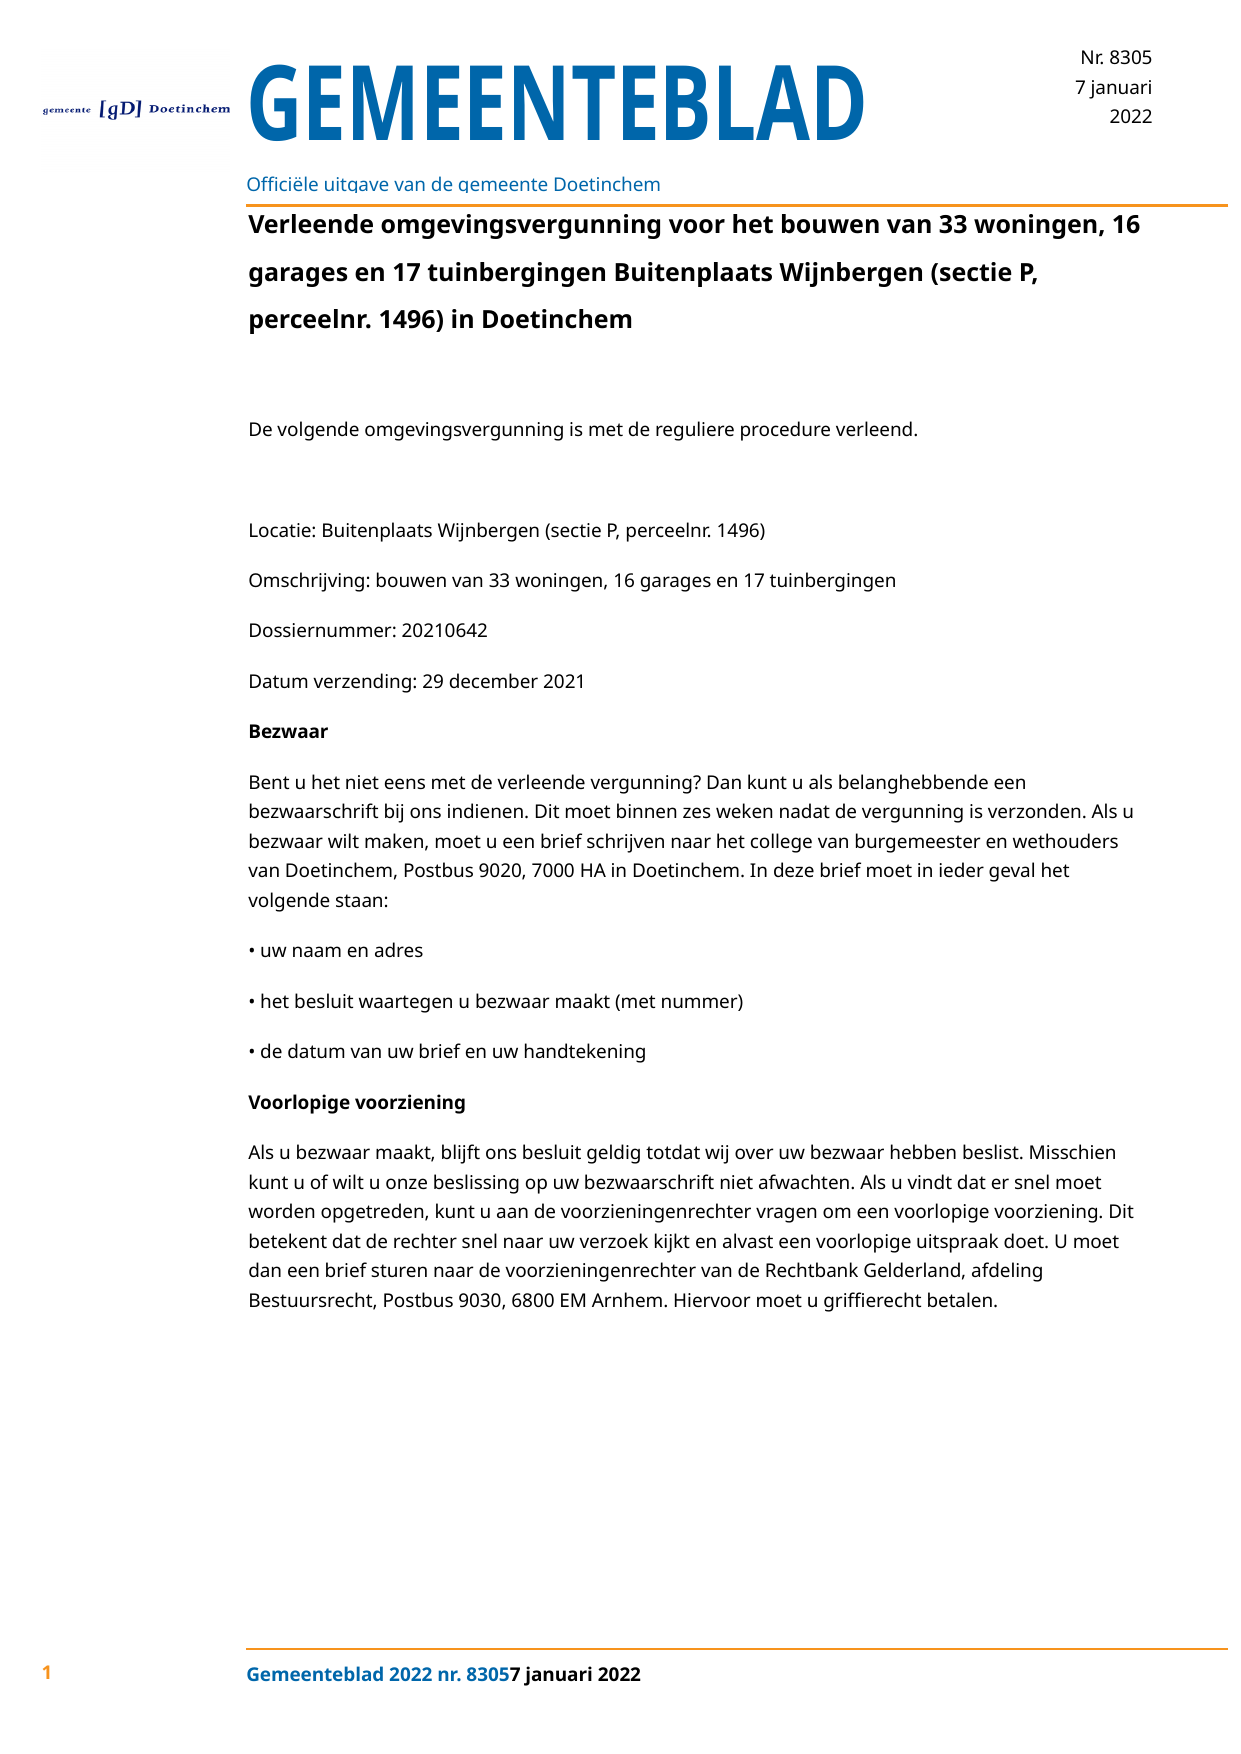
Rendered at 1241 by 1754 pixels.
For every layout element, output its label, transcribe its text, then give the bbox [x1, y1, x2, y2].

text Dossiernummer: 20210642 [248, 618, 1152, 643]
text Bezwaar [248, 718, 1152, 744]
text Bent u het niet eens met de verleende vergunning? Dan kunt u als belanghebbende een bezwaarschrift bij ons indienen. Dit moet binnen zes weken nadat de vergunning is verzonden. Als u bezwaar wilt maken, moet u een brief schrijven naar het college van burgemeester en wethouders van Doetinchem, Postbus 9020, 7000 HA in Doetinchem. In deze brief moet in ieder geval het volgende staan: [248, 769, 1152, 913]
text Voorlopige voorziening [248, 1089, 1152, 1114]
picture [41, 47, 231, 172]
text Omschrijving: bouwen van 33 woningen, 16 garages en 17 tuinbergingen [248, 567, 1152, 593]
text • uw naam en adres [248, 938, 1152, 963]
text Locatie: Buitenplaats Wijnbergen (sectie P, perceelnr. 1496) [248, 517, 1152, 542]
text Als u bezwaar maakt, blijft ons besluit geldig totdat wij over uw bezwaar hebben beslist. Misschien kunt u of wilt u onze beslissing op uw bezwaarschrift niet afwachten. Als u vindt dat er snel moet worden opgetreden, kunt u aan de voorzieningenrechter vragen om een voorlopige voorziening. Dit betekent dat de rechter snel naar uw verzoek kijkt en alvast een voorlopige uitspraak doet. U moet dan een brief sturen naar de voorzieningenrechter van de Rechtbank Gelderland, afdeling Bestuursrecht, Postbus 9030, 6800 EM Arnhem. Hiervoor moet u griffierecht betalen. [248, 1139, 1152, 1313]
text Datum verzending: 29 december 2021 [248, 668, 1152, 694]
text De volgende omgevingsvergunning is met de reguliere procedure verleend. [248, 416, 1152, 442]
text • het besluit waartegen u bezwaar maakt (met nummer) [248, 988, 1152, 1014]
text • de datum van uw brief en uw handtekening [248, 1038, 1152, 1064]
text Verleende omgevingsvergunning voor het bouwen van 33 woningen, 16 garages en 17 tuinbergingen Buitenplaats Wijnbergen (sectie P, perceelnr. 1496) in Doetinchem [248, 207, 1152, 336]
